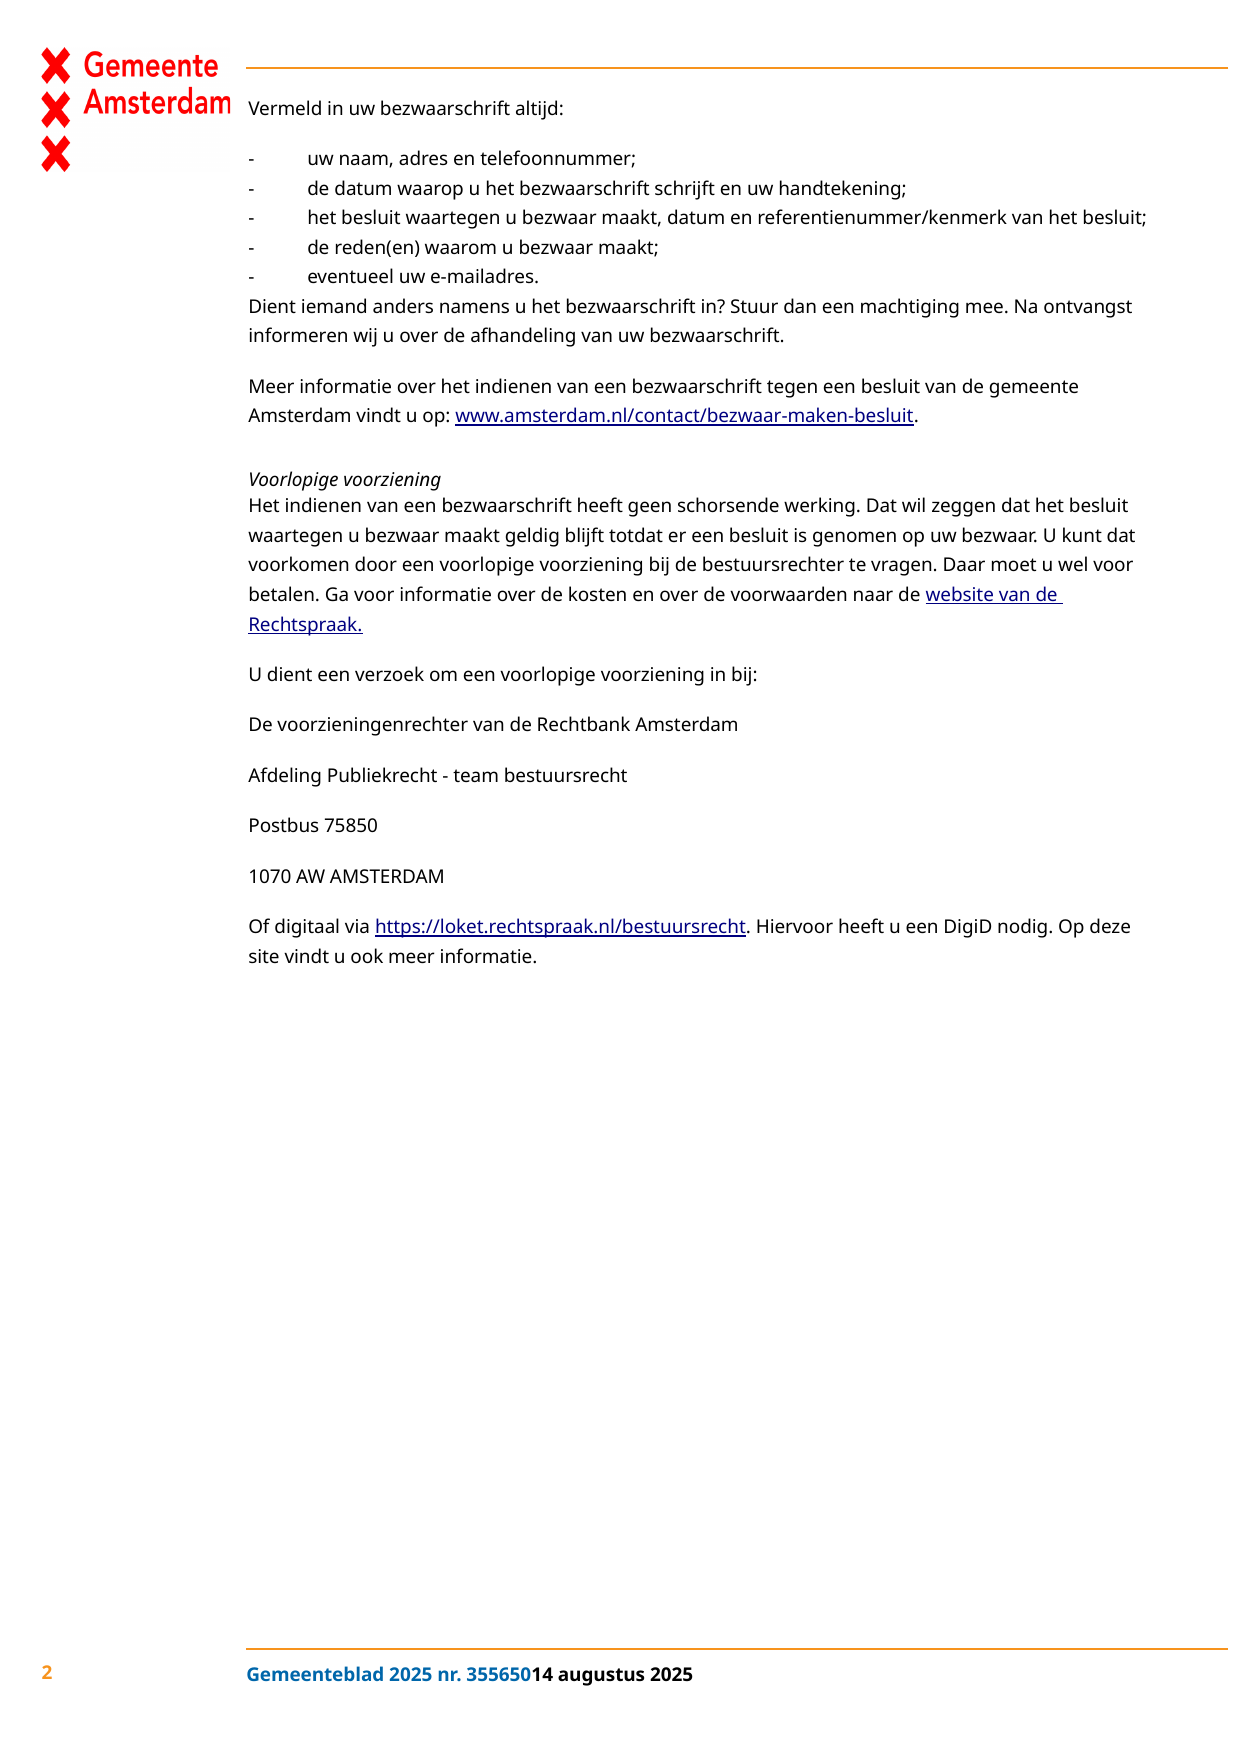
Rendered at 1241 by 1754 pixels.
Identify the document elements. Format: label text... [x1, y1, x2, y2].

text U dient een verzoek om een voorlopige voorziening in bij: [248, 661, 1152, 687]
text Dient iemand anders namens u het bezwaarschrift in? Stuur dan een machtiging mee. Na ontvangst informeren wij u over de afhandeling van uw bezwaarschrift. [248, 293, 1152, 348]
list de datum waarop u het bezwaarschrift schrijft en uw handtekening; [248, 175, 1152, 201]
text Afdeling Publiekrecht - team bestuursrecht [248, 762, 1152, 788]
list eventueel uw e-mailadres. [248, 263, 1152, 289]
list de reden(en) waarom u bezwaar maakt; [248, 234, 1152, 260]
list het besluit waartegen u bezwaar maakt, datum en referentienummer/kenmerk van het besluit; [248, 204, 1152, 230]
text Vermeld in uw bezwaarschrift altijd: [248, 95, 1152, 121]
text Postbus 75850 [248, 812, 1152, 838]
text Meer informatie over het indienen van een bezwaarschrift tegen een besluit van de gemeente Amsterdam vindt u op: www.amsterdam.nl/contact/bezwaar-maken-besluit. [248, 373, 1152, 428]
text Of digitaal via https://loket.rechtspraak.nl/bestuursrecht. Hiervoor heeft u een DigiD nodig. Op deze site vindt u ook meer informatie. [248, 913, 1152, 968]
text Het indienen van een bezwaarschrift heeft geen schorsende werking. Dat wil zeggen dat het besluit waartegen u bezwaar maakt geldig blijft totdat er een besluit is genomen op uw bezwaar. U kunt dat voorkomen door een voorlopige voorziening bij de bestuursrechter te vragen. Daar moet u wel voor betalen. Ga voor informatie over de kosten en over de voorwaarden naar de website van de Rechtspraak. [248, 492, 1152, 636]
text De voorzieningenrechter van de Rechtbank Amsterdam [248, 712, 1152, 737]
picture [41, 47, 231, 172]
list uw naam, adres en telefoonnummer; [248, 145, 1152, 171]
text Voorlopige voorziening [248, 467, 1152, 492]
text 1070 AW AMSTERDAM [248, 863, 1152, 888]
